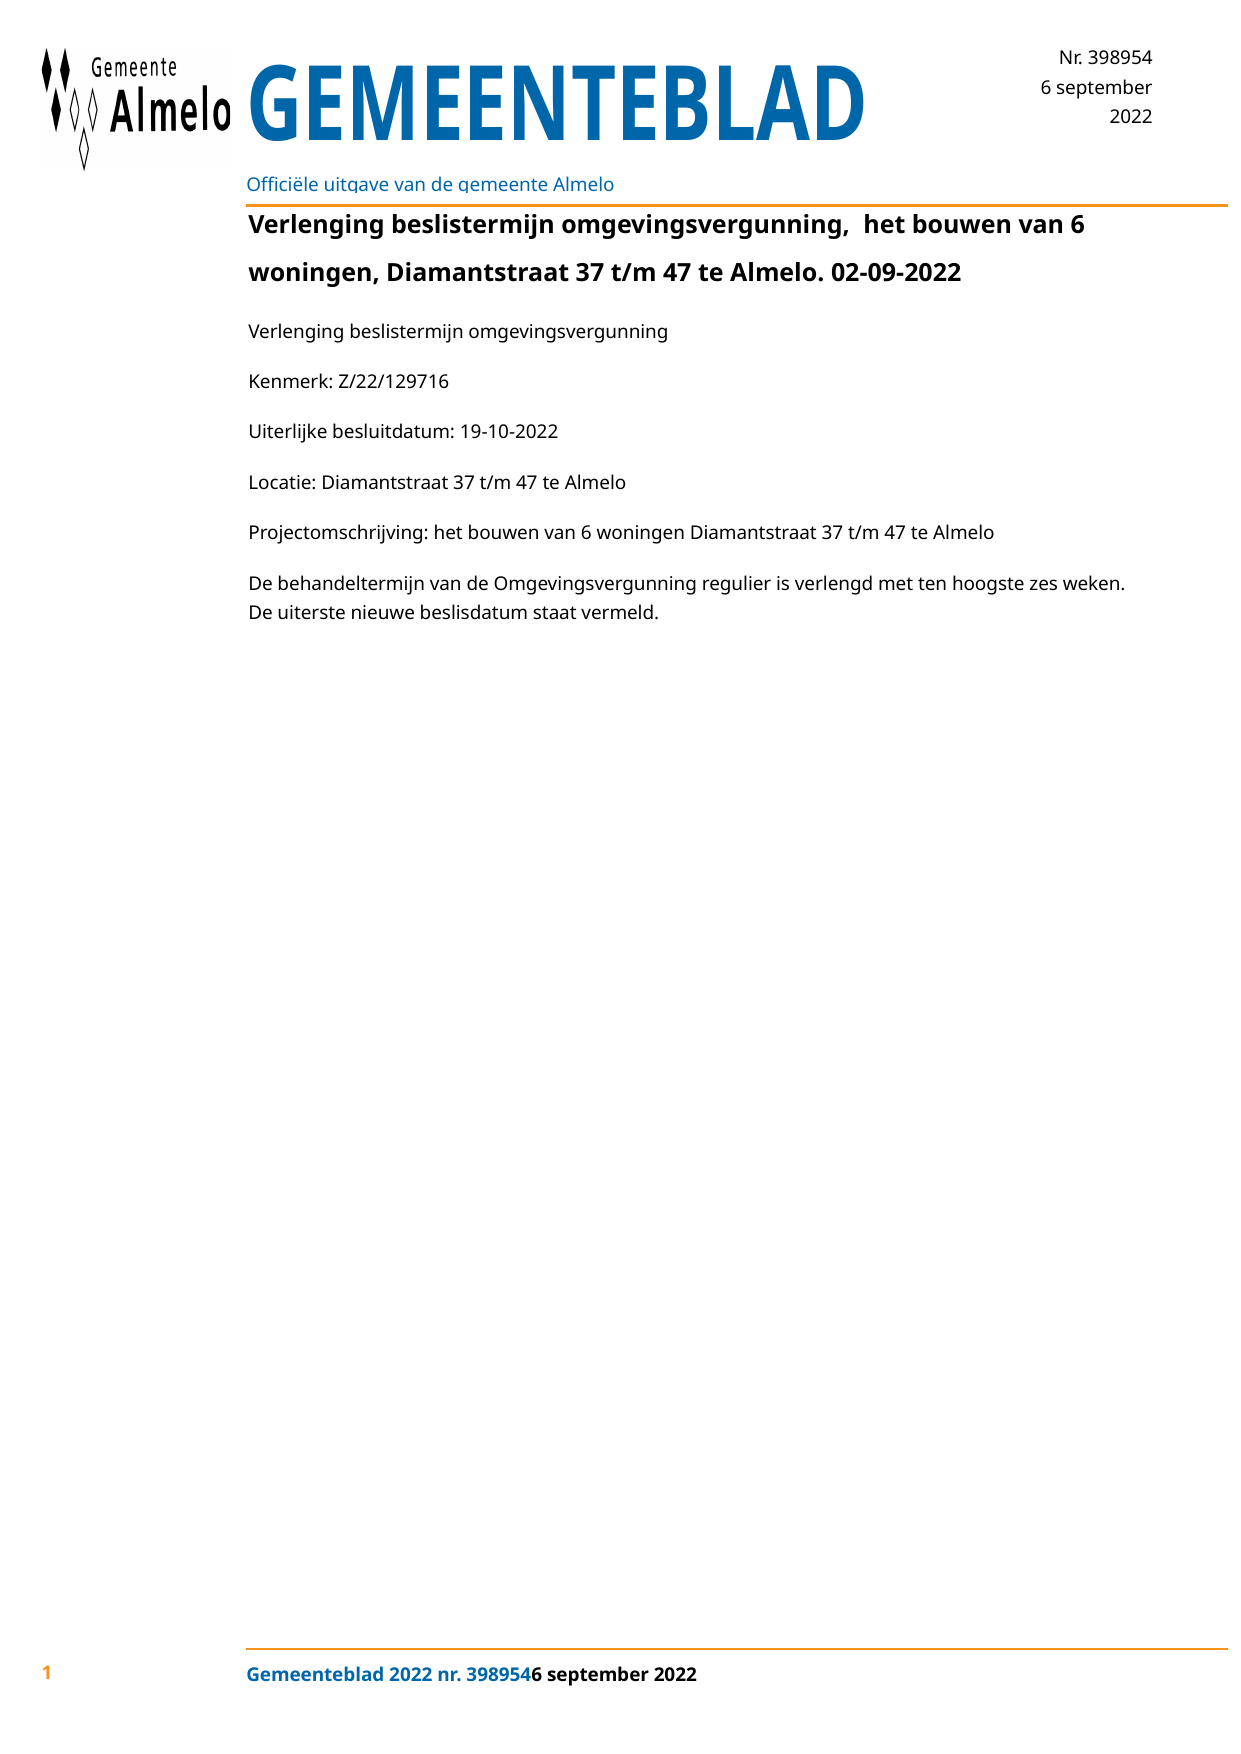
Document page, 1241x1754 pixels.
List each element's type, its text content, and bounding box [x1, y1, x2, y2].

text Verlenging beslistermijn omgevingsvergunning [248, 318, 1152, 344]
text Locatie: Diamantstraat 37 t/m 47 te Almelo [248, 469, 1152, 495]
text Verlenging beslistermijn omgevingsvergunning, het bouwen van 6 woningen, Diamantstraat 37 t/m 47 te Almelo. 02-09-2022 [248, 207, 1152, 288]
picture [41, 47, 231, 172]
text De behandeltermijn van de Omgevingsvergunning regulier is verlengd met ten hoogste zes weken. De uiterste nieuwe beslisdatum staat vermeld. [248, 570, 1152, 625]
text Kenmerk: Z/22/129716 [248, 368, 1152, 394]
text Projectomschrijving: het bouwen van 6 woningen Diamantstraat 37 t/m 47 te Almelo [248, 519, 1152, 545]
text Uiterlijke besluitdatum: 19-10-2022 [248, 419, 1152, 444]
